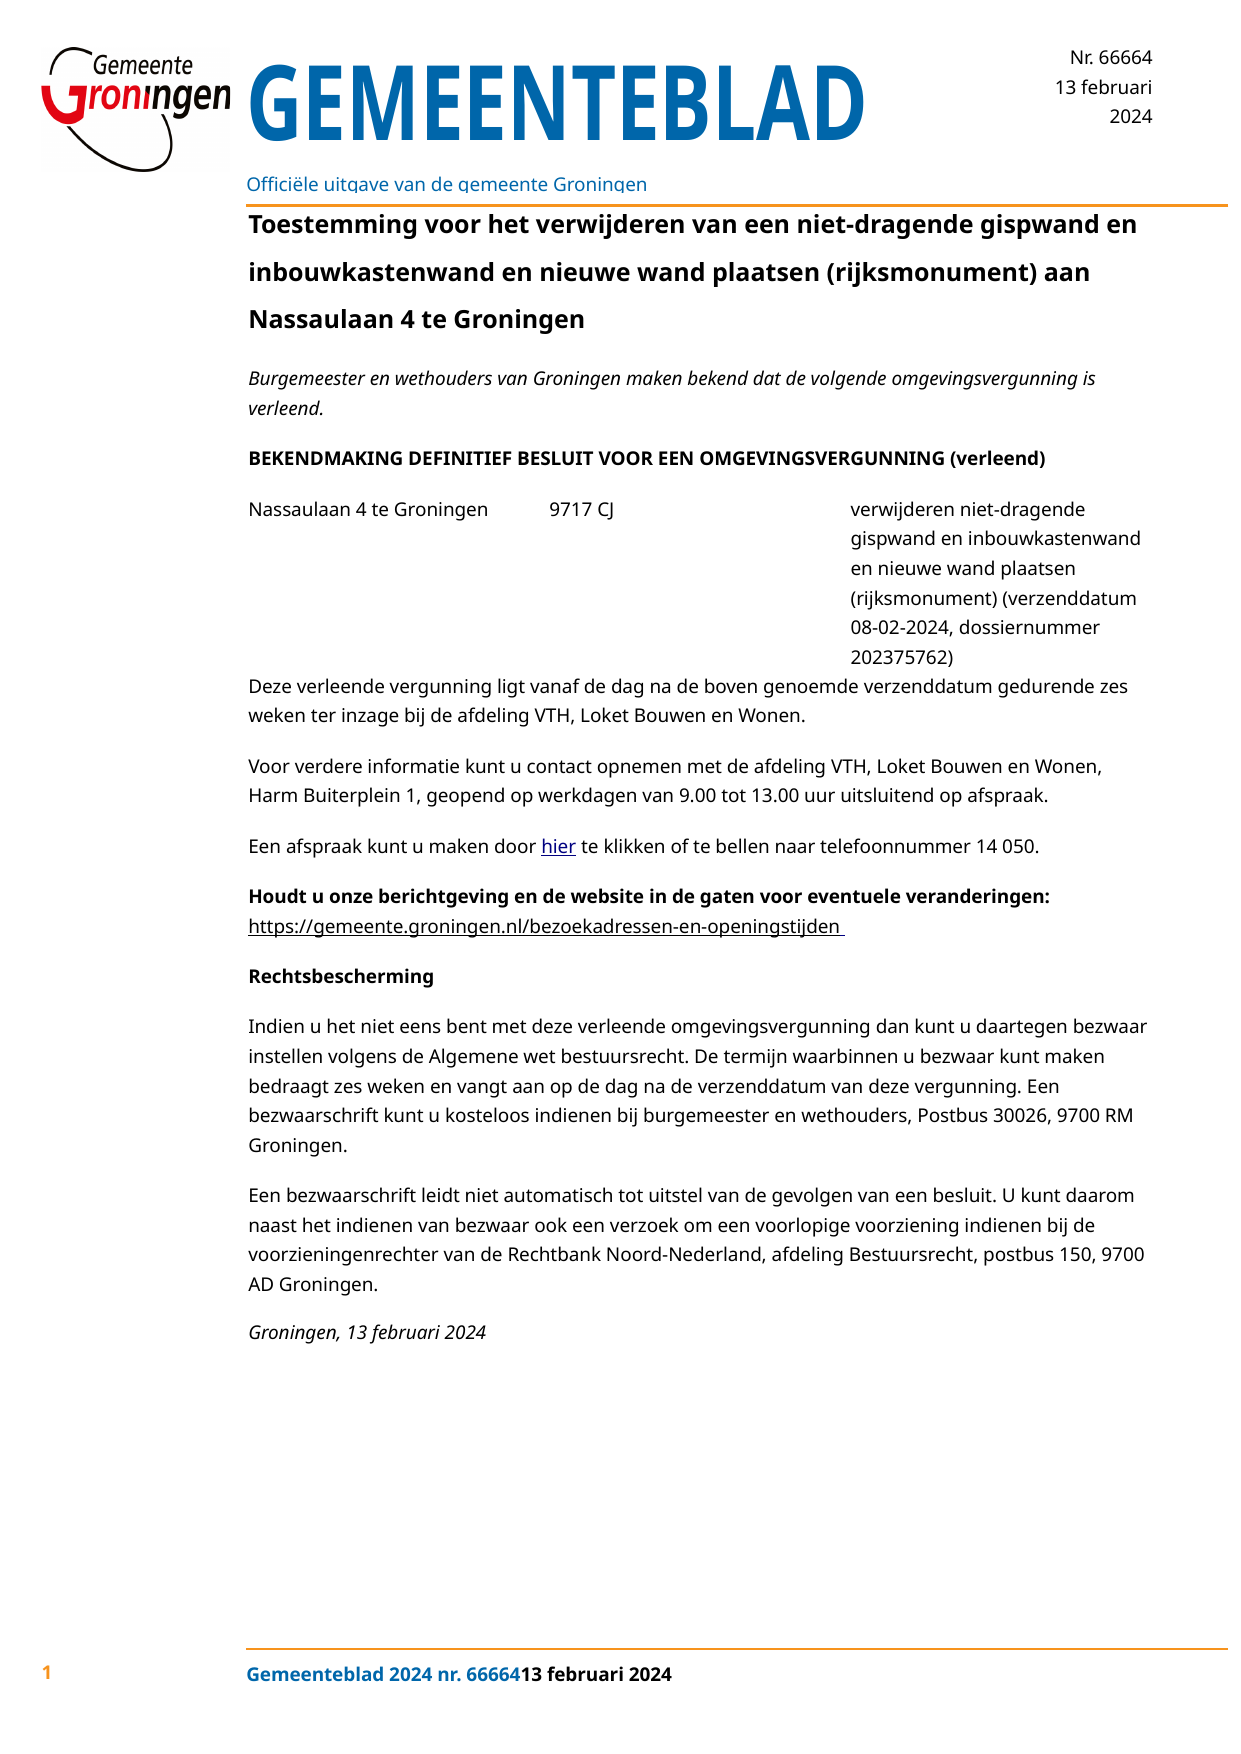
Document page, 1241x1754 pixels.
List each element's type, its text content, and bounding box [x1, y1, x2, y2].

text Burgemeester en wethouders van Groningen maken bekend dat de volgende omgevingsvergunning is verleend. [248, 366, 1152, 421]
text Deze verleende vergunning ligt vanaf de dag na de boven genoemde verzenddatum gedurende zes weken ter inzage bij de afdeling VTH, Loket Bouwen en Wonen. [248, 673, 1152, 728]
text Een afspraak kunt u maken door hier te klikken of te bellen naar telefoonnummer 14 050. [248, 833, 1152, 859]
text Rechtsbescherming [248, 963, 1152, 989]
table_header verwijderen niet-dragende gispwand en inbouwkastenwand en nieuwe wand plaatsen (rijksmonument) (verzenddatum 08-02-2024, dossiernummer 202375762) [850, 496, 1152, 670]
text Toestemming voor het verwijderen van een niet-dragende gispwand en inbouwkastenwand en nieuwe wand plaatsen (rijksmonument) aan Nassaulaan 4 te Groningen [248, 207, 1152, 336]
text Groningen, 13 februari 2024 [248, 1319, 1152, 1345]
text BEKENDMAKING DEFINITIEF BESLUIT VOOR EEN OMGEVINGSVERGUNNING (verleend) [248, 446, 1152, 471]
text Voor verdere informatie kunt u contact opnemen met de afdeling VTH, Loket Bouwen en Wonen, Harm Buiterplein 1, geopend op werkdagen van 9.00 tot 13.00 uur uitsluitend op afspraak. [248, 753, 1152, 808]
text Houdt u onze berichtgeving en de website in de gaten voor eventuele veranderingen: https://gemeente.groningen.nl/bezoekadressen-en-openingstijden [248, 883, 1152, 939]
text Een bezwaarschrift leidt niet automatisch tot uitstel van de gevolgen van een besluit. U kunt daarom naast het indienen van bezwaar ook een verzoek om een voorlopige voorziening indienen bij de voorzieningenrechter van de Rechtbank Noord-Nederland, afdeling Bestuursrecht, postbus 150, 9700 AD Groningen. [248, 1182, 1152, 1297]
table_header Nassaulaan 4 te Groningen [248, 496, 549, 670]
table_header 9717 CJ [549, 496, 850, 670]
picture [41, 47, 231, 172]
text Indien u het niet eens bent met deze verleende omgevingsvergunning dan kunt u daartegen bezwaar instellen volgens de Algemene wet bestuursrecht. De termijn waarbinnen u bezwaar kunt maken bedraagt zes weken en vangt aan op de dag na de verzenddatum van deze vergunning. Een bezwaarschrift kunt u kosteloos indienen bij burgemeester en wethouders, Postbus 30026, 9700 RM Groningen. [248, 1014, 1152, 1158]
